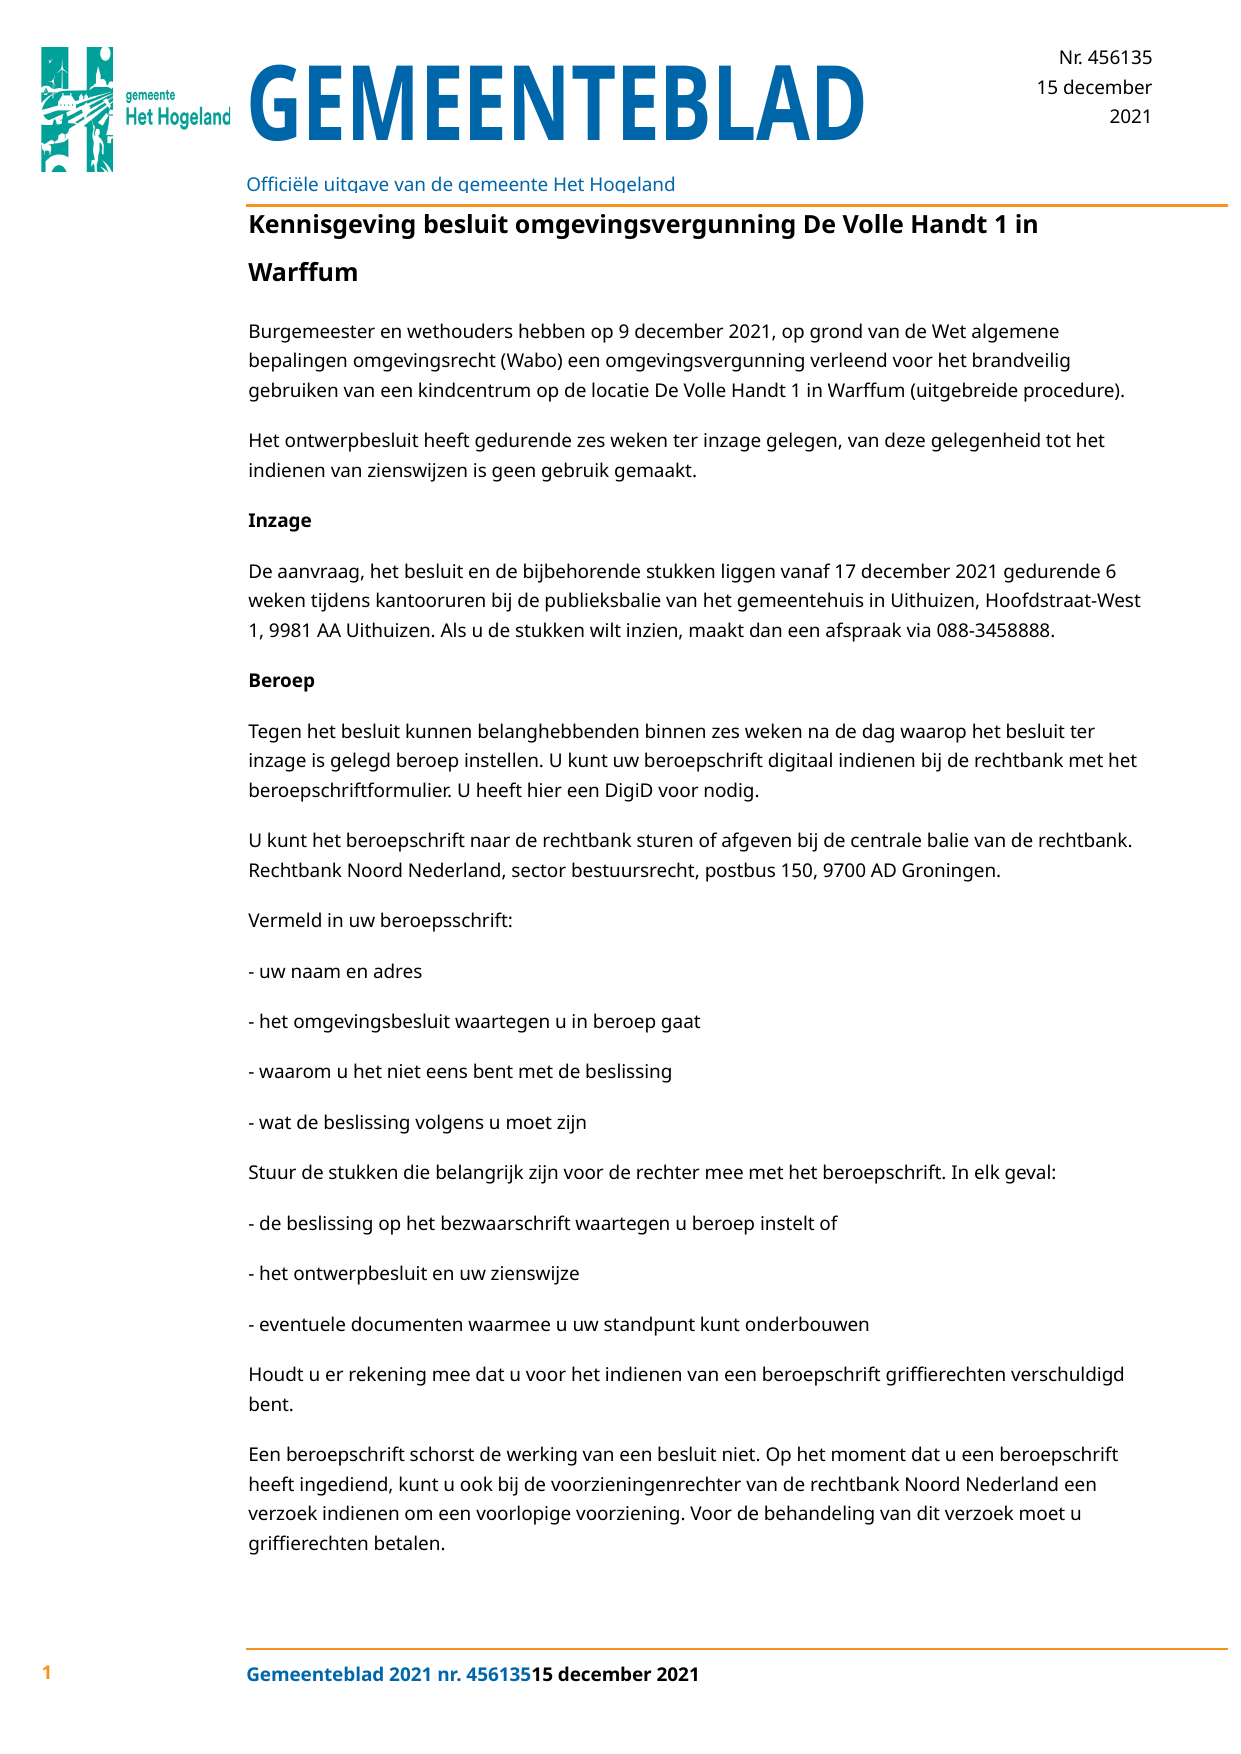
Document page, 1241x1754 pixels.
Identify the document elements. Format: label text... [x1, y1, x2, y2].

text - de beslissing op het bezwaarschrift waartegen u beroep instelt of [248, 1210, 1152, 1236]
text Het ontwerpbesluit heeft gedurende zes weken ter inzage gelegen, van deze gelegenheid tot het indienen van zienswijzen is geen gebruik gemaakt. [248, 427, 1152, 483]
text Beroep [248, 667, 1152, 693]
text Een beroepschrift schorst de werking van een besluit niet. Op het moment dat u een beroepschrift heeft ingediend, kunt u ook bij de voorzieningenrechter van de rechtbank Noord Nederland een verzoek indienen om een voorlopige voorziening. Voor de behandeling van dit verzoek moet u griffierechten betalen. [248, 1441, 1152, 1556]
text Tegen het besluit kunnen belanghebbenden binnen zes weken na de dag waarop het besluit ter inzage is gelegd beroep instellen. U kunt uw beroepschrift digitaal indienen bij de rechtbank met het beroepschriftformulier. U heeft hier een DigiD voor nodig. [248, 718, 1152, 803]
text Inzage [248, 507, 1152, 533]
text - het omgevingsbesluit waartegen u in beroep gaat [248, 1008, 1152, 1034]
text Vermeld in uw beroepsschrift: [248, 907, 1152, 933]
text - het ontwerpbesluit en uw zienswijze [248, 1260, 1152, 1286]
text Kennisgeving besluit omgevingsvergunning De Volle Handt 1 in Warffum [248, 207, 1152, 288]
text - waarom u het niet eens bent met de beslissing [248, 1059, 1152, 1084]
text De aanvraag, het besluit en de bijbehorende stukken liggen vanaf 17 december 2021 gedurende 6 weken tijdens kantooruren bij de publieksbalie van het gemeentehuis in Uithuizen, Hoofdstraat-West 1, 9981 AA Uithuizen. Als u de stukken wilt inzien, maakt dan een afspraak via 088-3458888. [248, 558, 1152, 643]
text - eventuele documenten waarmee u uw standpunt kunt onderbouwen [248, 1311, 1152, 1337]
text U kunt het beroepschrift naar de rechtbank sturen of afgeven bij de centrale balie van de rechtbank. Rechtbank Noord Nederland, sector bestuursrecht, postbus 150, 9700 AD Groningen. [248, 827, 1152, 883]
text - uw naam en adres [248, 958, 1152, 984]
picture [41, 47, 231, 172]
text Houdt u er rekening mee dat u voor het indienen van een beroepschrift griffierechten verschuldigd bent. [248, 1361, 1152, 1417]
text Stuur de stukken die belangrijk zijn voor de rechter mee met het beroepschrift. In elk geval: [248, 1159, 1152, 1185]
text - wat de beslissing volgens u moet zijn [248, 1109, 1152, 1135]
text Burgemeester en wethouders hebben op 9 december 2021, op grond van de Wet algemene bepalingen omgevingsrecht (Wabo) een omgevingsvergunning verleend voor het brandveilig gebruiken van een kindcentrum op de locatie De Volle Handt 1 in Warffum (uitgebreide procedure). [248, 318, 1152, 403]
